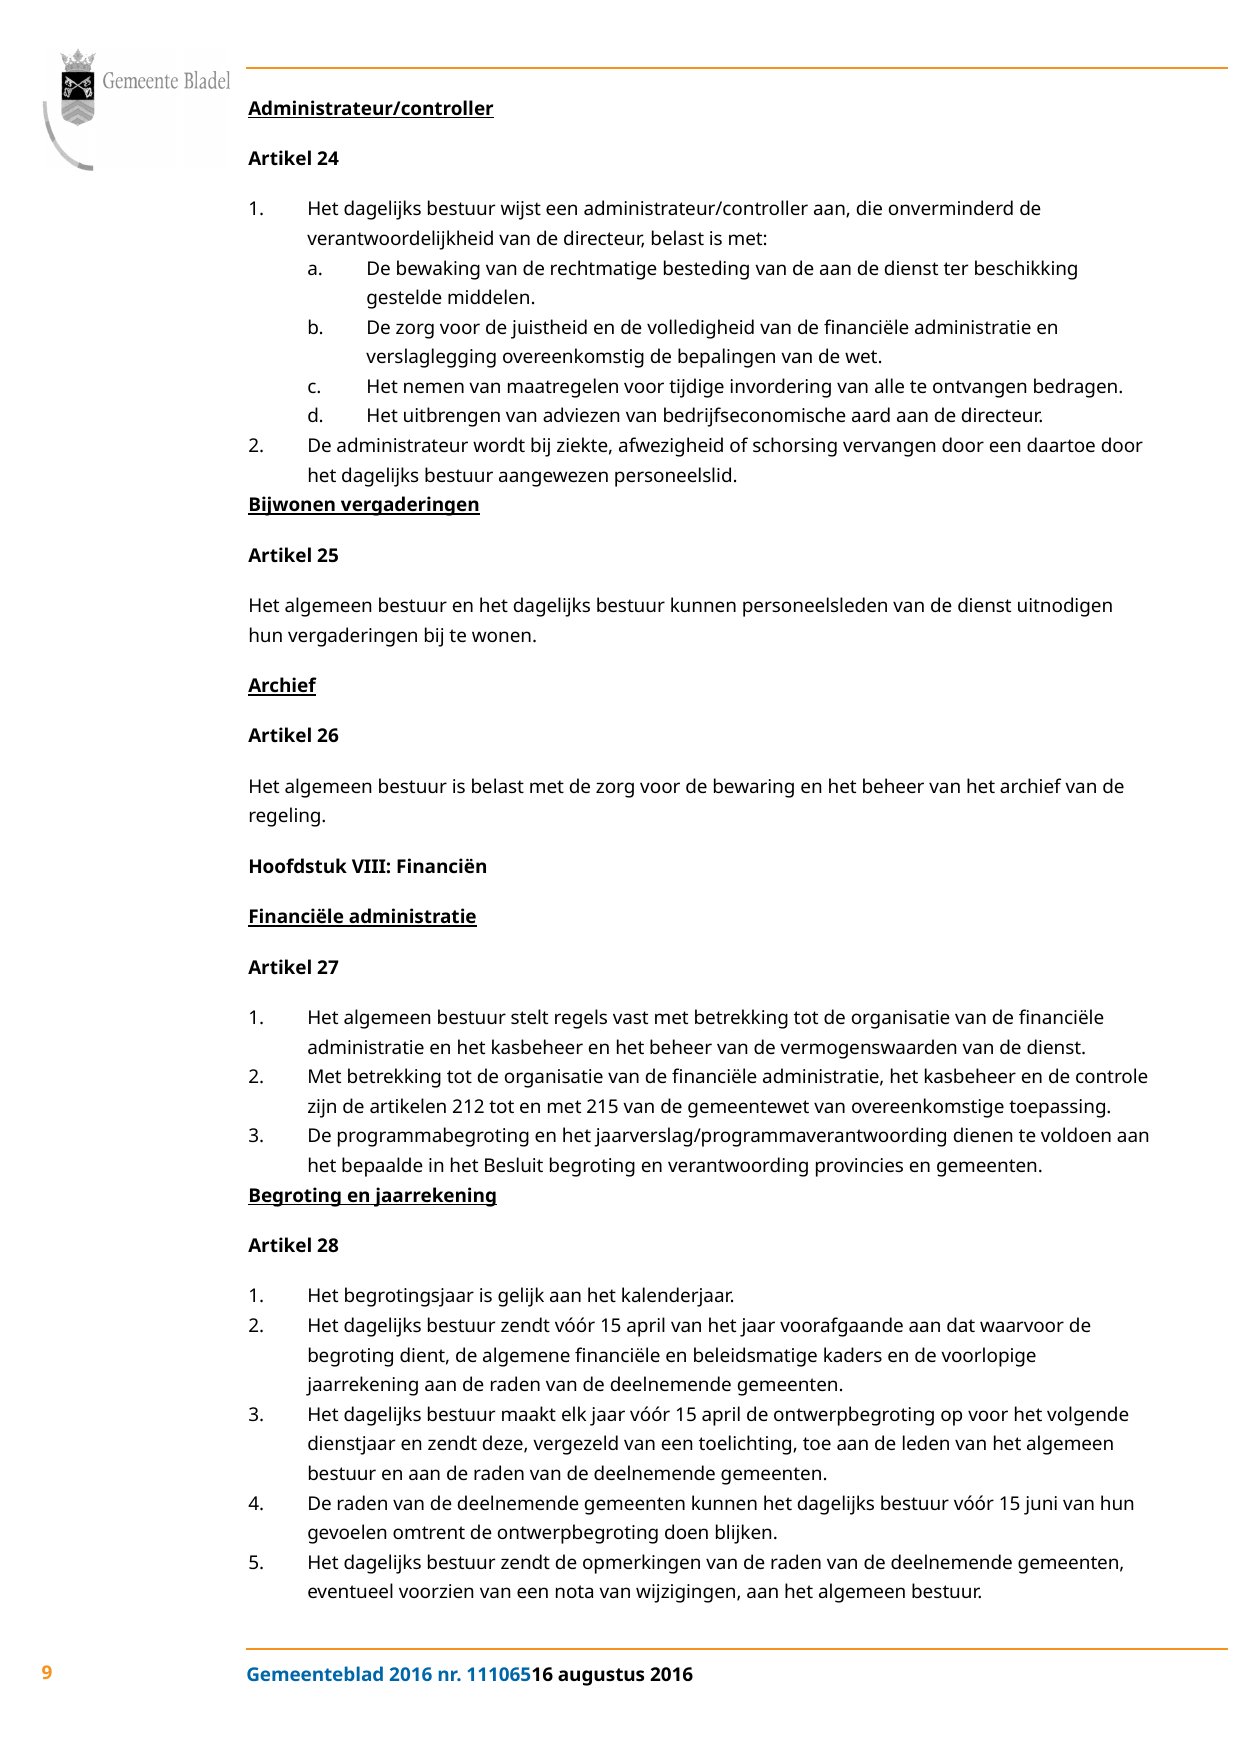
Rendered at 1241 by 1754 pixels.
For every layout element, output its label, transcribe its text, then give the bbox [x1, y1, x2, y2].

list Het algemeen bestuur stelt regels vast met betrekking tot de organisatie van de financiële administratie en het kasbeheer en het beheer van de vermogenswaarden van de dienst. [248, 1004, 1152, 1060]
list De administrateur wordt bij ziekte, afwezigheid of schorsing vervangen door een daartoe door het dagelijks bestuur aangewezen personeelslid. [248, 432, 1152, 488]
list De bewaking van de rechtmatige besteding van de aan de dienst ter beschikking gestelde middelen. [307, 255, 1152, 310]
list De zorg voor de juistheid en de volledigheid van de financiële administratie en verslaglegging overeenkomstig de bepalingen van de wet. [307, 314, 1152, 369]
list Het dagelijks bestuur wijst een administrateur/controller aan, die onverminderd de verantwoordelijkheid van de directeur, belast is met: [248, 196, 1152, 251]
text Bijwonen vergaderingen [248, 491, 1152, 517]
list De programmabegroting en het jaarverslag/programmaverantwoording dienen te voldoen aan het bepaalde in het Besluit begroting en verantwoording provincies en gemeenten. [248, 1123, 1152, 1178]
text Archief [248, 672, 1152, 698]
list De raden van de deelnemende gemeenten kunnen het dagelijks bestuur vóór 15 juni van hun gevoelen omtrent de ontwerpbegroting doen blijken. [248, 1490, 1152, 1545]
text Artikel 27 [248, 954, 1152, 980]
text Hoofdstuk VIII: Financiën [248, 853, 1152, 879]
text Financiële administratie [248, 903, 1152, 929]
list Het dagelijks bestuur maakt elk jaar vóór 15 april de ontwerpbegroting op voor het volgende dienstjaar en zendt deze, vergezeld van een toelichting, toe aan de leden van het algemeen bestuur en aan de raden van de deelnemende gemeenten. [248, 1401, 1152, 1486]
text Begroting en jaarrekening [248, 1182, 1152, 1208]
text Artikel 24 [248, 145, 1152, 171]
list Het nemen van maatregelen voor tijdige invordering van alle te ontvangen bedragen. [307, 373, 1152, 399]
text Artikel 26 [248, 723, 1152, 748]
list Het dagelijks bestuur zendt de opmerkingen van de raden van de deelnemende gemeenten, eventueel voorzien van een nota van wijzigingen, aan het algemeen bestuur. [248, 1549, 1152, 1604]
list Het uitbrengen van adviezen van bedrijfseconomische aard aan de directeur. [307, 403, 1152, 428]
text Administrateur/controller [248, 95, 1152, 121]
text Artikel 28 [248, 1232, 1152, 1258]
picture [41, 47, 231, 172]
text Het algemeen bestuur is belast met de zorg voor de bewaring en het beheer van het archief van de regeling. [248, 773, 1152, 828]
list Het dagelijks bestuur zendt vóór 15 april van het jaar voorafgaande aan dat waarvoor de begroting dient, de algemene financiële en beleidsmatige kaders en de voorlopige jaarrekening aan de raden van de deelnemende gemeenten. [248, 1312, 1152, 1397]
text Artikel 25 [248, 542, 1152, 568]
text Het algemeen bestuur en het dagelijks bestuur kunnen personeelsleden van de dienst uitnodigen hun vergaderingen bij te wonen. [248, 592, 1152, 648]
list Het begrotingsjaar is gelijk aan het kalenderjaar. [248, 1283, 1152, 1308]
list Met betrekking tot de organisatie van de financiële administratie, het kasbeheer en de controle zijn de artikelen 212 tot en met 215 van de gemeentewet van overeenkomstige toepassing. [248, 1063, 1152, 1119]
